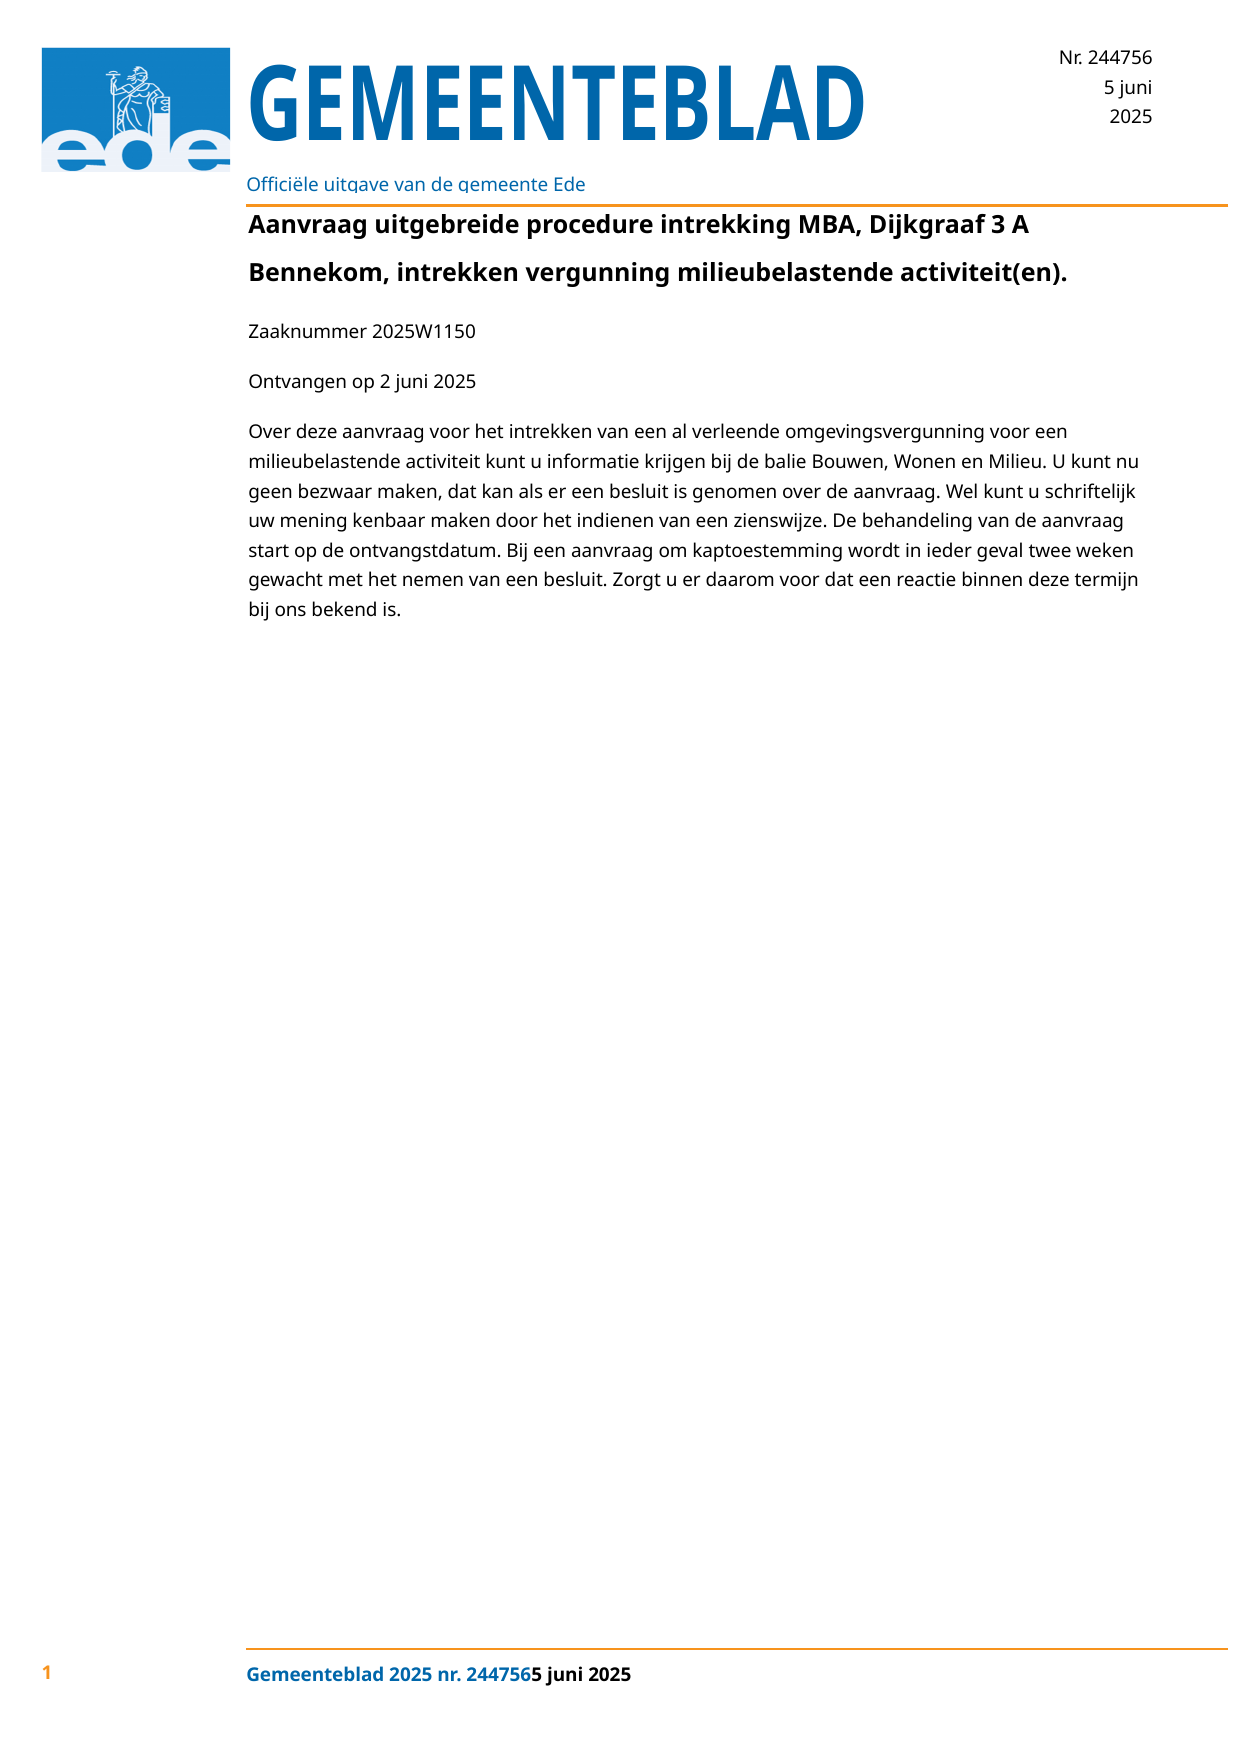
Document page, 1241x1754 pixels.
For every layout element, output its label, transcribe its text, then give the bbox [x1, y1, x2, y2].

text Zaaknummer 2025W1150 [248, 318, 1152, 344]
text Over deze aanvraag voor het intrekken van een al verleende omgevingsvergunning voor een milieubelastende activiteit kunt u informatie krijgen bij de balie Bouwen, Wonen en Milieu. U kunt nu geen bezwaar maken, dat kan als er een besluit is genomen over de aanvraag. Wel kunt u schriftelijk uw mening kenbaar maken door het indienen van een zienswijze. De behandeling van de aanvraag start op de ontvangstdatum. Bij een aanvraag om kaptoestemming wordt in ieder geval twee weken gewacht met het nemen van een besluit. Zorgt u er daarom voor dat een reactie binnen deze termijn bij ons bekend is. [248, 419, 1152, 622]
text Ontvangen op 2 juni 2025 [248, 368, 1152, 394]
text Aanvraag uitgebreide procedure intrekking MBA, Dijkgraaf 3 A Bennekom, intrekken vergunning milieubelastende activiteit(en). [248, 207, 1152, 288]
picture [41, 47, 231, 172]
